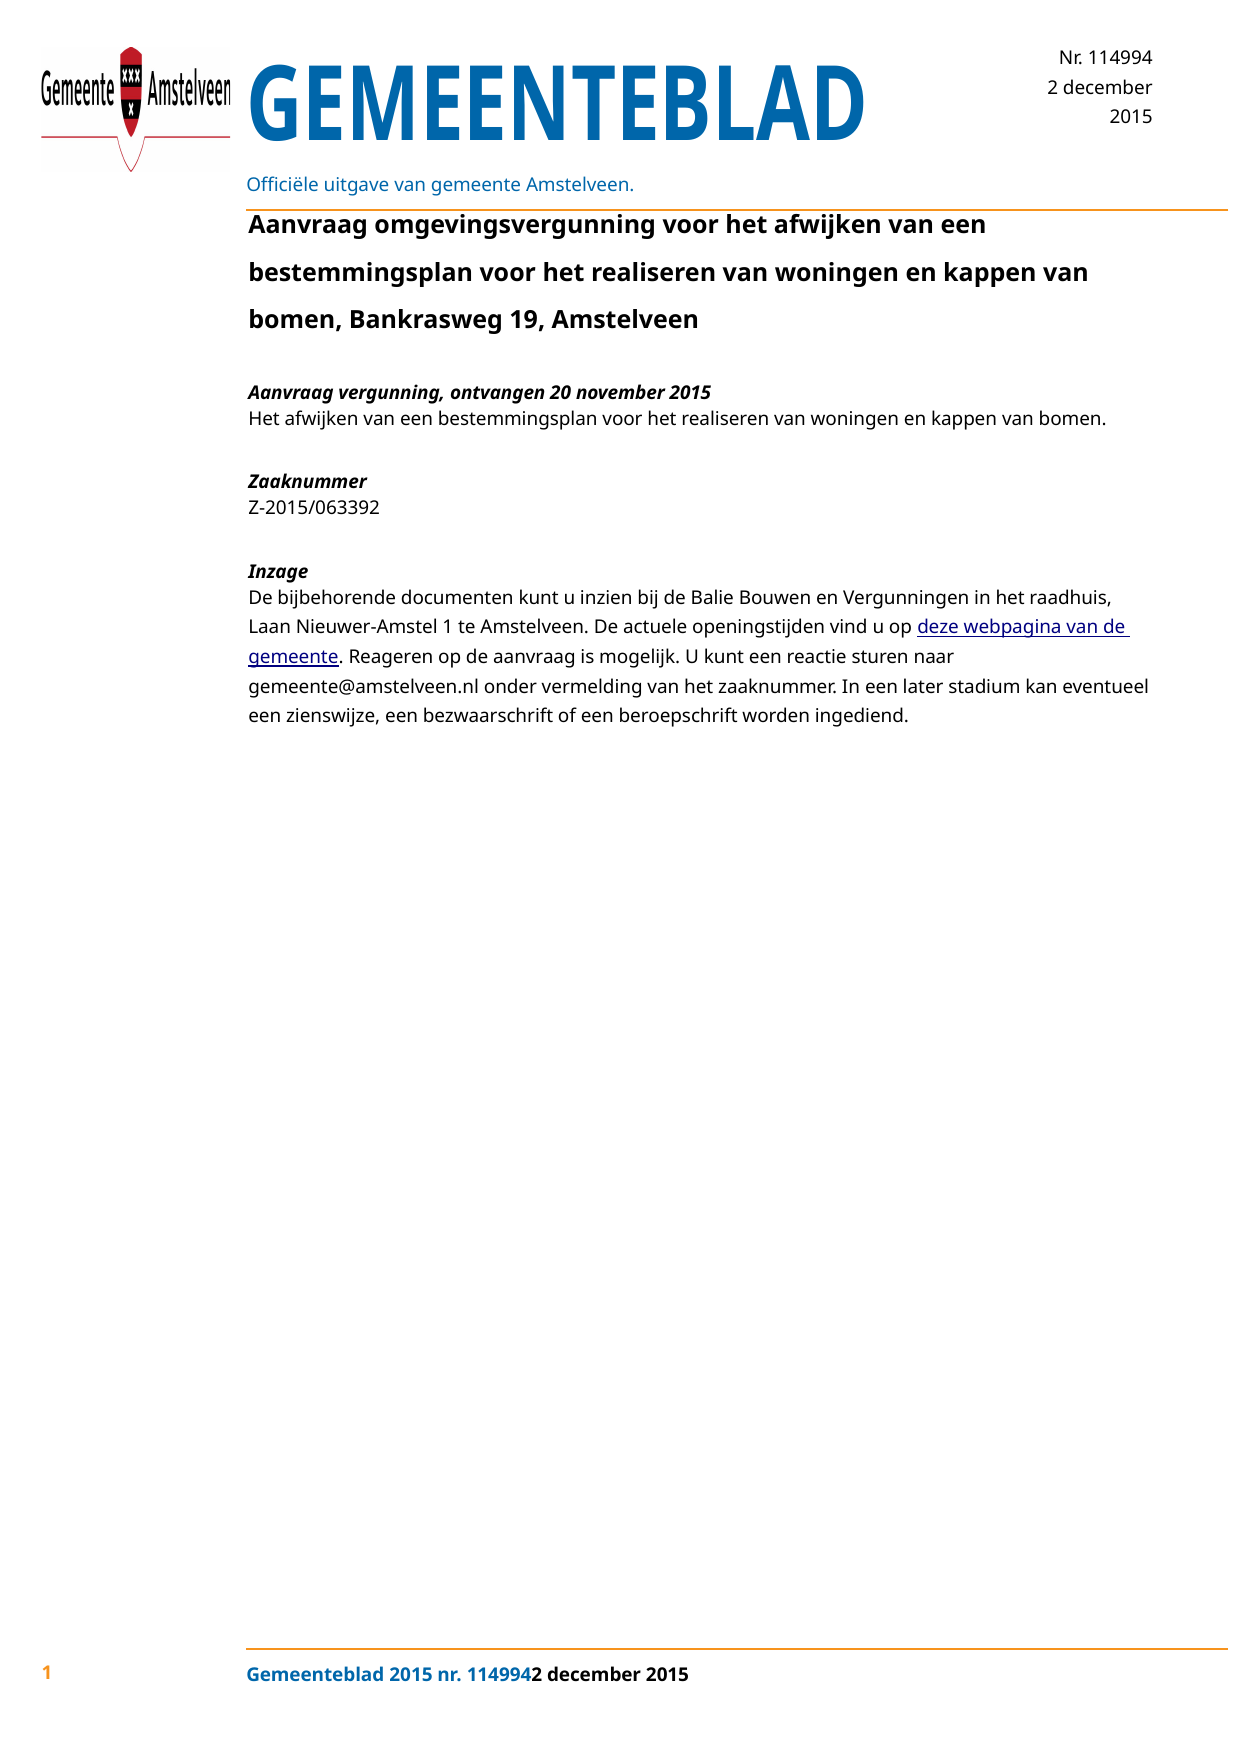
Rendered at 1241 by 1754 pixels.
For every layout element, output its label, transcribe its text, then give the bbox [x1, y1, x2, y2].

text Aanvraag omgevingsvergunning voor het afwijken van een bestemmingsplan voor het realiseren van woningen en kappen van bomen, Bankrasweg 19, Amstelveen [248, 211, 1152, 336]
text De bijbehorende documenten kunt u inzien bij de Balie Bouwen en Vergunningen in het raadhuis, Laan Nieuwer-Amstel 1 te Amstelveen. De actuele openingstijden vind u op deze webpagina van de gemeente. Reageren op de aanvraag is mogelijk. U kunt een reactie sturen naar gemeente@amstelveen.nl onder vermelding van het zaaknummer. In een later stadium kan eventueel een zienswijze, een bezwaarschrift of een beroepschrift worden ingediend. [248, 584, 1152, 728]
text Inzage [248, 558, 1152, 584]
text Z-2015/063392 [248, 494, 1152, 520]
text Aanvraag vergunning, ontvangen 20 november 2015 [248, 379, 1152, 405]
picture [41, 47, 231, 172]
text Het afwijken van een bestemmingsplan voor het realiseren van woningen en kappen van bomen. [248, 405, 1152, 431]
text Zaaknummer [248, 469, 1152, 494]
